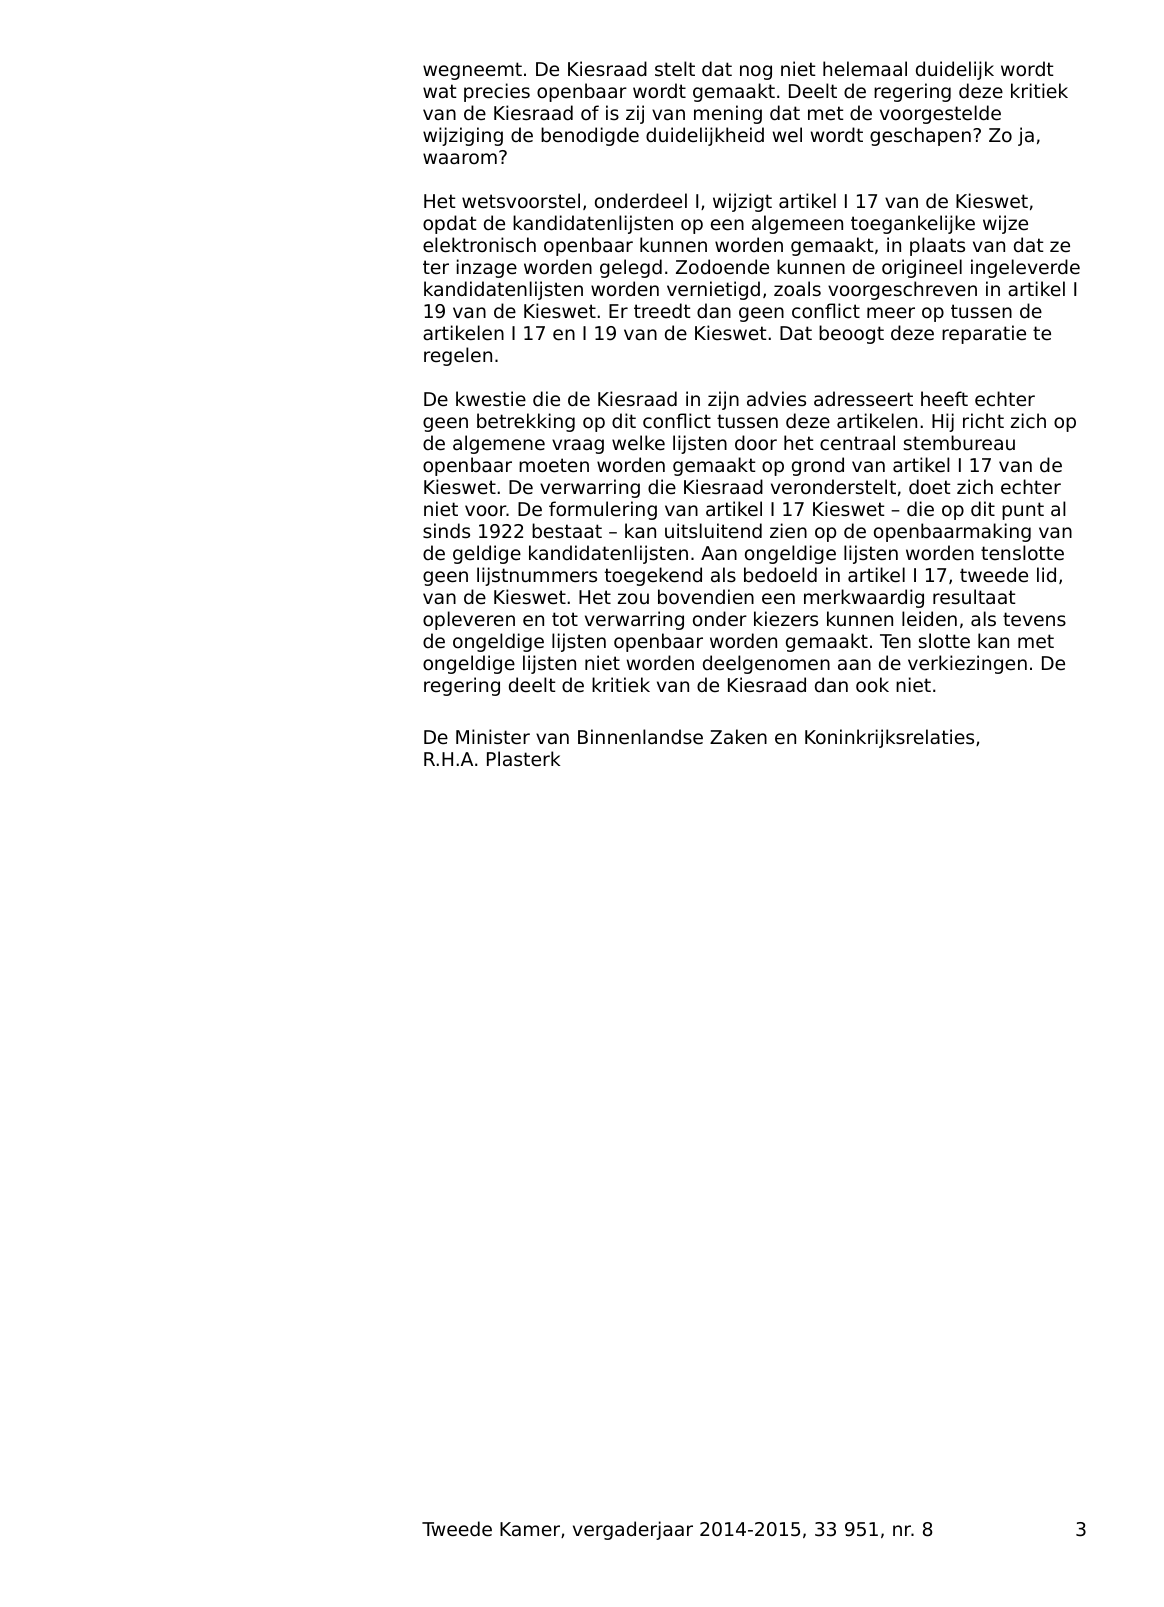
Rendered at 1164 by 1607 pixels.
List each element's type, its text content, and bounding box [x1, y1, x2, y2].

text Het wetsvoorstel, onderdeel I, wijzigt artikel I 17 van de Kieswet, opdat de kandidatenlijsten op een algemeen toegankelijke wijze elektronisch openbaar kunnen worden gemaakt, in plaats van dat ze ter inzage worden gelegd. Zodoende kunnen de origineel ingeleverde kandidatenlijsten worden vernietigd, zoals voorgeschreven in artikel I 19 van de Kieswet. Er treedt dan geen conflict meer op tussen de artikelen I 17 en I 19 van de Kieswet. Dat beoogt deze reparatie te regelen. [422, 191, 1087, 367]
text wegneemt. De Kiesraad stelt dat nog niet helemaal duidelijk wordt wat precies openbaar wordt gemaakt. Deelt de regering deze kritiek van de Kiesraad of is zij van mening dat met de voorgestelde wijziging de benodigde duidelijkheid wel wordt geschapen? Zo ja, waarom? [422, 59, 1087, 169]
text De Minister van Binnenlandse Zaken en Koninkrijksrelaties, R.H.A. Plasterk [422, 727, 1087, 771]
text De kwestie die de Kiesraad in zijn advies adresseert heeft echter geen betrekking op dit conflict tussen deze artikelen. Hij richt zich op de algemene vraag welke lijsten door het centraal stembureau openbaar moeten worden gemaakt op grond van artikel I 17 van de Kieswet. De verwarring die Kiesraad veronderstelt, doet zich echter niet voor. De formulering van artikel I 17 Kieswet – die op dit punt al sinds 1922 bestaat – kan uitsluitend zien op de openbaarmaking van de geldige kandidatenlijsten. Aan ongeldige lijsten worden tenslotte geen lijstnummers toegekend als bedoeld in artikel I 17, tweede lid, van de Kieswet. Het zou bovendien een merkwaardig resultaat opleveren en tot verwarring onder kiezers kunnen leiden, als tevens de ongeldige lijsten openbaar worden gemaakt. Ten slotte kan met ongeldige lijsten niet worden deelgenomen aan de verkiezingen. De regering deelt de kritiek van de Kiesraad dan ook niet. [422, 389, 1087, 697]
